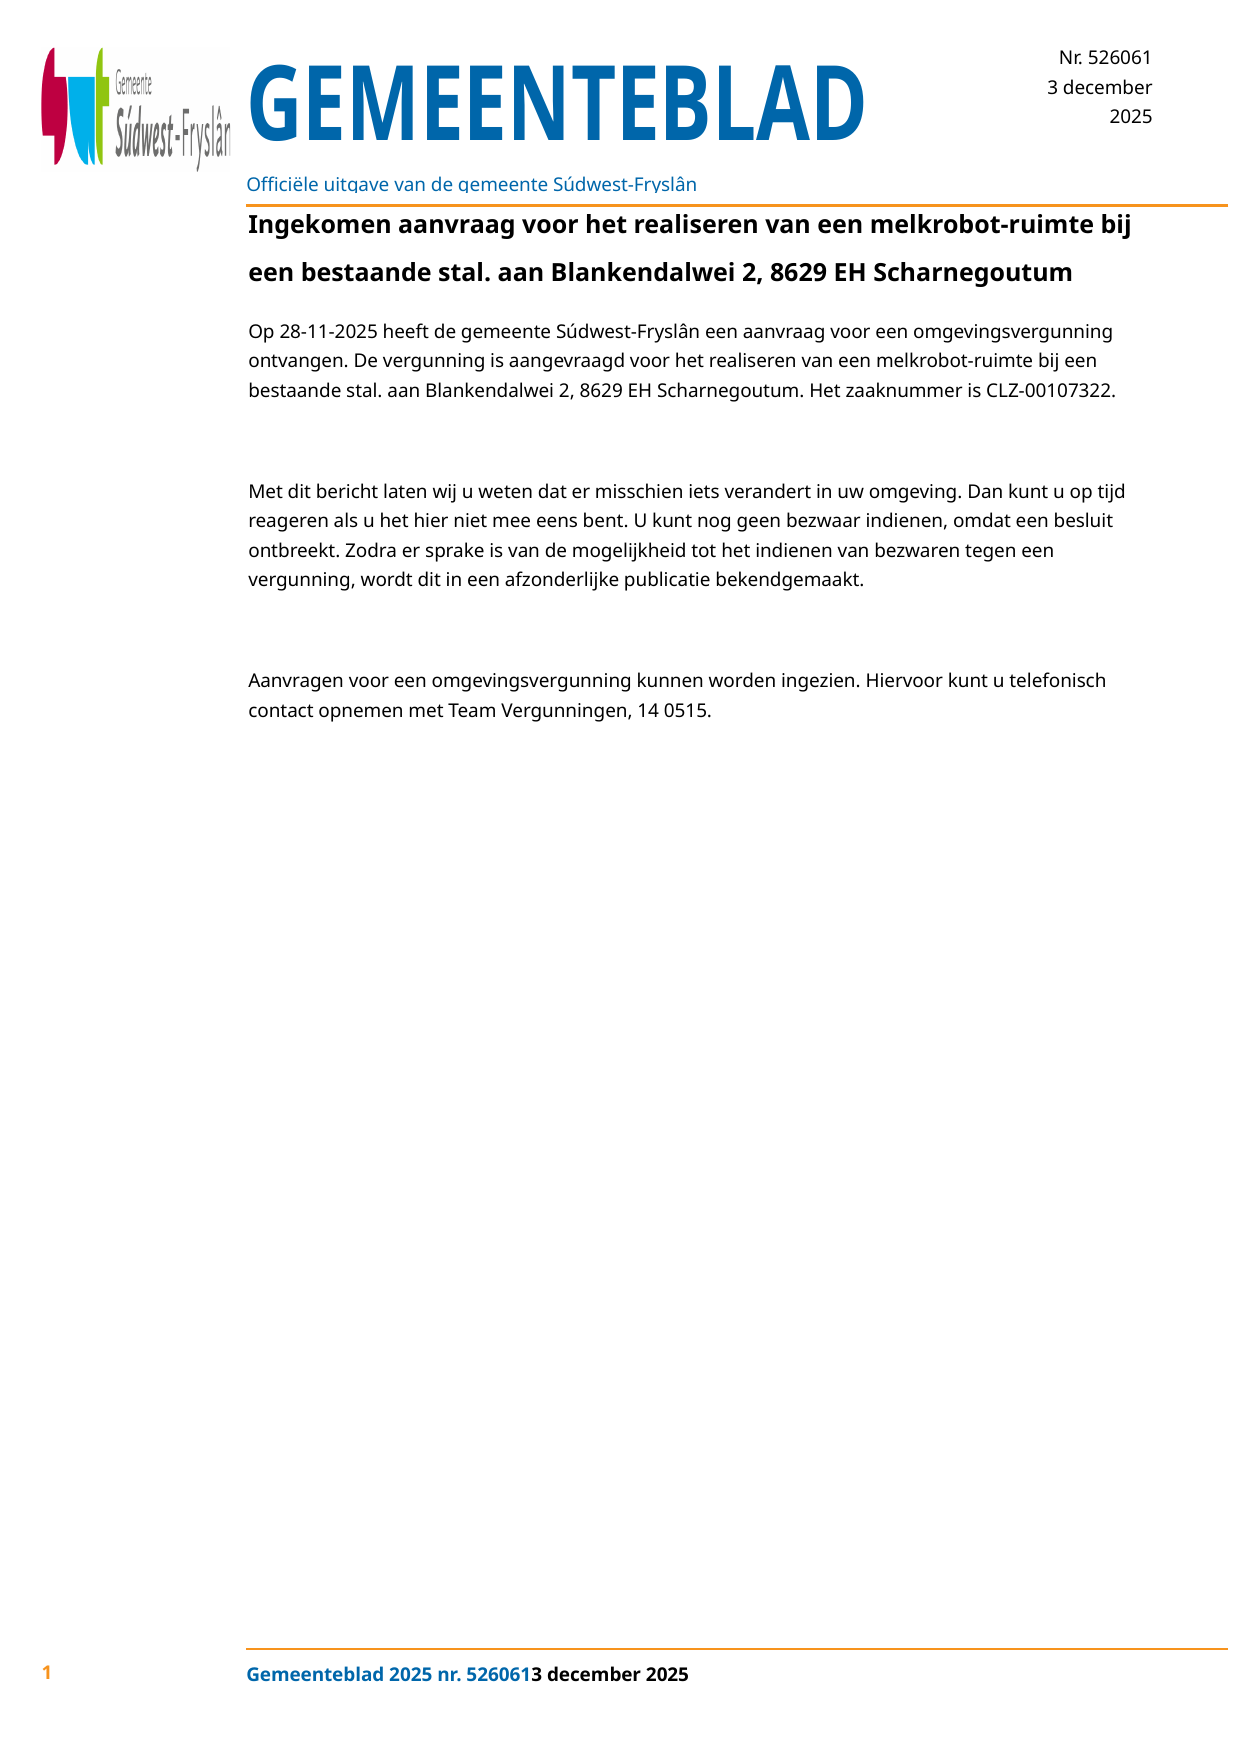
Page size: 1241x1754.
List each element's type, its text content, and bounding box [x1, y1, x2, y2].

text Aanvragen voor een omgevingsvergunning kunnen worden ingezien. Hiervoor kunt u telefonisch contact opnemen met Team Vergunningen, 14 0515. [248, 667, 1152, 723]
text Ingekomen aanvraag voor het realiseren van een melkrobot-ruimte bij een bestaande stal. aan Blankendalwei 2, 8629 EH Scharnegoutum [248, 207, 1152, 288]
text Met dit bericht laten wij u weten dat er misschien iets verandert in uw omgeving. Dan kunt u op tijd reageren als u het hier niet mee eens bent. U kunt nog geen bezwaar indienen, omdat een besluit ontbreekt. Zodra er sprake is van de mogelijkheid tot het indienen van bezwaren tegen een vergunning, wordt dit in een afzonderlijke publicatie bekendgemaakt. [248, 478, 1152, 592]
picture [41, 47, 231, 172]
text Op 28-11-2025 heeft de gemeente Súdwest-Fryslân een aanvraag voor een omgevingsvergunning ontvangen. De vergunning is aangevraagd voor het realiseren van een melkrobot-ruimte bij een bestaande stal. aan Blankendalwei 2, 8629 EH Scharnegoutum. Het zaaknummer is CLZ-00107322. [248, 318, 1152, 403]
